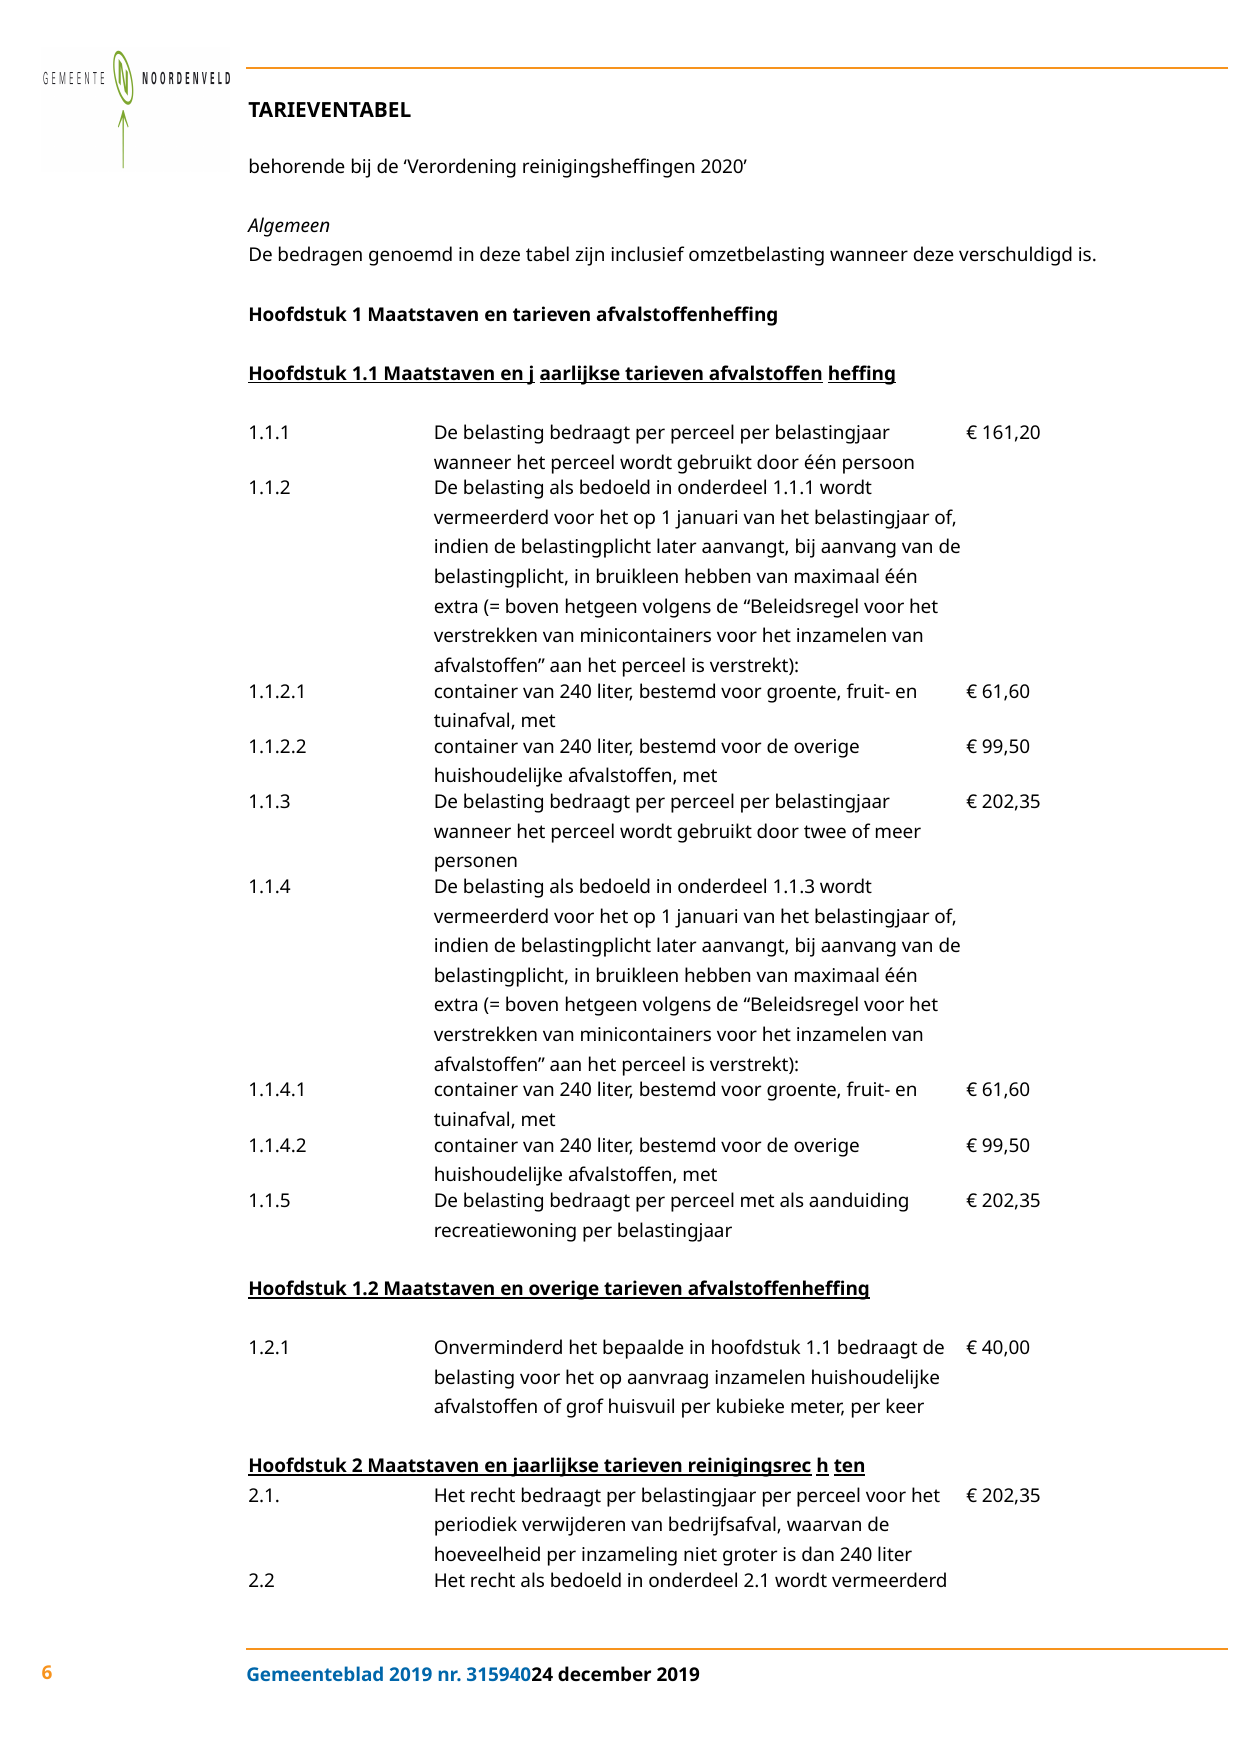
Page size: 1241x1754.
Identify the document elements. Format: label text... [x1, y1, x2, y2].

table_cell 1.1.4 [248, 873, 433, 1077]
table_header 1.1.1 [248, 419, 433, 474]
table_cell 1.1.2.1 [248, 678, 433, 733]
table_cell container van 240 liter, bestemd voor groente, fruit- en tuinafval, met [434, 678, 966, 733]
text De bedragen genoemd in deze tabel zijn inclusief omzetbelasting wanneer deze verschuldigd is. [248, 242, 1152, 267]
table_cell € 61,60 [966, 1077, 1152, 1132]
table_cell 1.1.2 [248, 475, 433, 678]
table_header 1.2.1 [248, 1335, 433, 1419]
table_cell [966, 873, 1152, 1077]
table_cell Het recht als bedoeld in onderdeel 2.1 wordt vermeerderd [434, 1567, 966, 1593]
table_header € 40,00 [966, 1335, 1152, 1419]
table_header Onverminderd het bepaalde in hoofdstuk 1.1 bedraagt de belasting voor het op aanvraag inzamelen huishoudelijke afvalstoffen of grof huisvuil per kubieke meter, per keer [434, 1335, 966, 1419]
table_cell 1.1.4.1 [248, 1077, 433, 1132]
table_cell € 99,50 [966, 1132, 1152, 1187]
text Hoofdstuk 1.1 Maatstaven en j aarlijkse tarieven afvalstoffen heffing [248, 360, 1152, 386]
table_cell € 61,60 [966, 678, 1152, 733]
table_cell container van 240 liter, bestemd voor de overige huishoudelijke afvalstoffen, met [434, 1132, 966, 1187]
table_cell 2.2 [248, 1567, 433, 1593]
text Algemeen [248, 212, 1152, 238]
table_header De belasting bedraagt per perceel per belastingjaar wanneer het perceel wordt gebruikt door één persoon [434, 419, 966, 474]
table_cell [966, 475, 1152, 678]
text behorende bij de ‘Verordening reinigingsheffingen 2020’ [248, 153, 1152, 179]
picture [41, 47, 231, 172]
text Hoofdstuk 2 Maatstaven en jaarlijkse tarieven reinigingsrec h ten [248, 1452, 1152, 1478]
table_cell € 202,35 [966, 789, 1152, 873]
table_cell 1.1.4.2 [248, 1132, 433, 1187]
table_cell [966, 1567, 1152, 1593]
table_cell € 202,35 [966, 1187, 1152, 1242]
table_cell De belasting als bedoeld in onderdeel 1.1.3 wordt vermeerderd voor het op 1 januari van het belastingjaar of, indien de belastingplicht later aanvangt, bij aanvang van de belastingplicht, in bruikleen hebben van maximaal één extra (= boven hetgeen volgens de “Beleidsregel voor het verstrekken van minicontainers voor het inzamelen van afvalstoffen” aan het perceel is verstrekt): [434, 873, 966, 1077]
text TARIEVENTABEL [248, 95, 1152, 123]
table_cell container van 240 liter, bestemd voor de overige huishoudelijke afvalstoffen, met [434, 733, 966, 788]
table_header € 161,20 [966, 419, 1152, 474]
table_cell De belasting als bedoeld in onderdeel 1.1.1 wordt vermeerderd voor het op 1 januari van het belastingjaar of, indien de belastingplicht later aanvangt, bij aanvang van de belastingplicht, in bruikleen hebben van maximaal één extra (= boven hetgeen volgens de “Beleidsregel voor het verstrekken van minicontainers voor het inzamelen van afvalstoffen” aan het perceel is verstrekt): [434, 475, 966, 678]
table_header 2.1. [248, 1482, 433, 1567]
table_header Het recht bedraagt per belastingjaar per perceel voor het periodiek verwijderen van bedrijfsafval, waarvan de hoeveelheid per inzameling niet groter is dan 240 liter [434, 1482, 966, 1567]
table_header € 202,35 [966, 1482, 1152, 1567]
table_cell container van 240 liter, bestemd voor groente, fruit- en tuinafval, met [434, 1077, 966, 1132]
table_cell De belasting bedraagt per perceel per belastingjaar wanneer het perceel wordt gebruikt door twee of meer personen [434, 789, 966, 873]
text Hoofdstuk 1.2 Maatstaven en overige tarieven afvalstoffenheffing [248, 1275, 1152, 1301]
text Hoofdstuk 1 Maatstaven en tarieven afvalstoffenheffing [248, 301, 1152, 327]
table_cell 1.1.3 [248, 789, 433, 873]
table_cell 1.1.5 [248, 1187, 433, 1242]
table_cell € 99,50 [966, 733, 1152, 788]
table_cell 1.1.2.2 [248, 733, 433, 788]
table_cell De belasting bedraagt per perceel met als aanduiding recreatiewoning per belastingjaar [434, 1187, 966, 1242]
